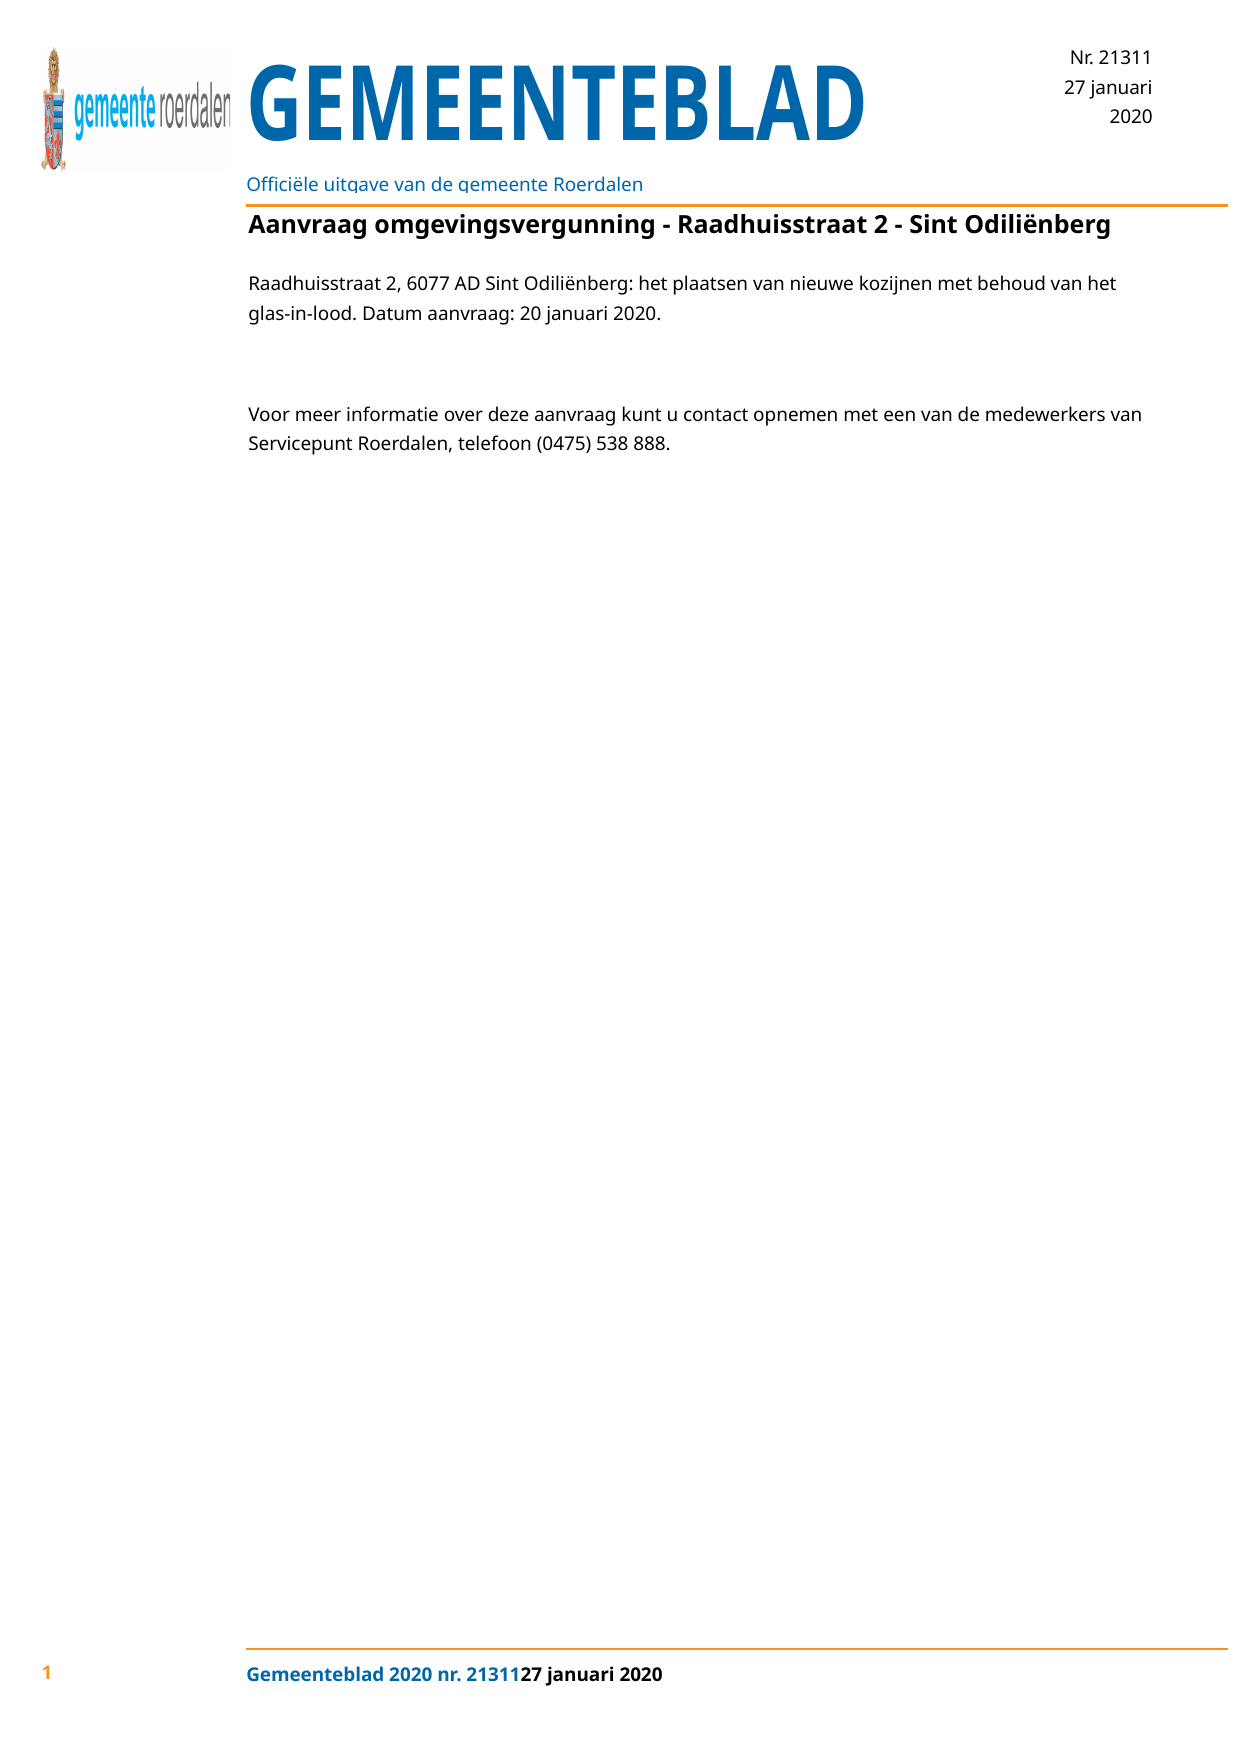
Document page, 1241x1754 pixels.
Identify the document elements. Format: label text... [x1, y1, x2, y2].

picture [41, 47, 231, 172]
text Voor meer informatie over deze aanvraag kunt u contact opnemen met een van de medewerkers van Servicepunt Roerdalen, telefoon (0475) 538 888. [248, 401, 1152, 456]
text Raadhuisstraat 2, 6077 AD Sint Odiliënberg: het plaatsen van nieuwe kozijnen met behoud van het glas-in-lood. Datum aanvraag: 20 januari 2020. [248, 270, 1152, 326]
text Aanvraag omgevingsvergunning - Raadhuisstraat 2 - Sint Odiliënberg [248, 207, 1152, 241]
